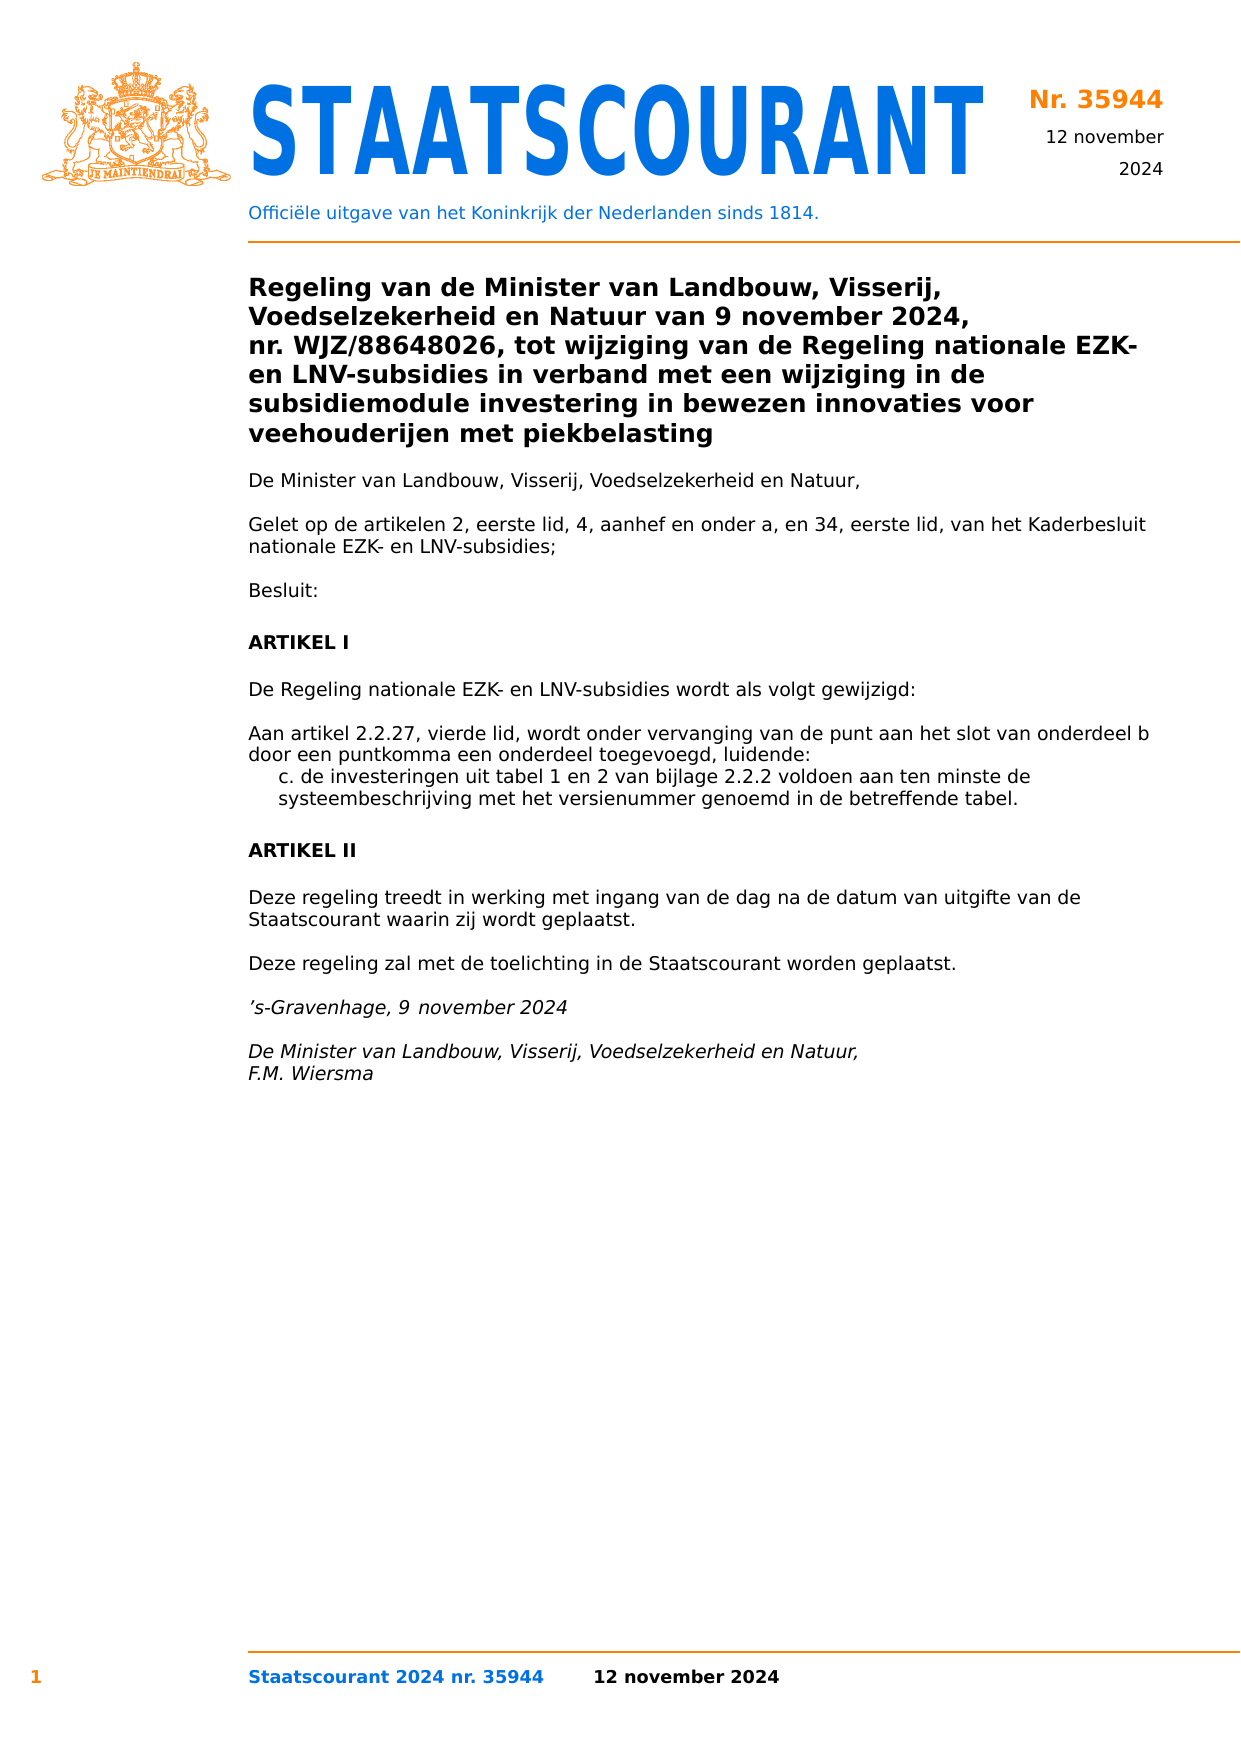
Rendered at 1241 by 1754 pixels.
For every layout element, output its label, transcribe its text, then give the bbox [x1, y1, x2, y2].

table_cell 12 november [998, 121, 1240, 153]
text De Regeling nationale EZK- en LNV-subsidies wordt als volgt gewijzigd: [248, 678, 1163, 701]
text Deze regeling treedt in werking met ingang van de dag na de datum van uitgifte van de Staatscourant waarin zij wordt geplaatst. [248, 887, 1163, 931]
text ’s-Gravenhage, 9 november 2024 [248, 997, 1163, 1019]
text Deze regeling zal met de toelichting in de Staatscourant worden geplaatst. [248, 953, 1163, 975]
text Gelet op de artikelen 2, eerste lid, 4, aanhef en onder a, en 34, eerste lid, van het Kaderbesluit nationale EZK- en LNV-subsidies; [248, 514, 1163, 558]
subtitle ARTIKEL I [248, 632, 1163, 653]
subtitle ARTIKEL II [248, 840, 1163, 862]
text De Minister van Landbouw, Visserij, Voedselzekerheid en Natuur, [248, 470, 1163, 492]
text De Minister van Landbouw, Visserij, Voedselzekerheid en Natuur, F.M. Wiersma [248, 1041, 1163, 1085]
text Besluit: [248, 579, 1163, 602]
text c. de investeringen uit tabel 1 en 2 van bijlage 2.2.2 voldoen aan ten minste de systeembeschrijving met het versienummer genoemd in de betreffende tabel. [278, 766, 1163, 810]
subtitle Regeling van de Minister van Landbouw, Visserij, Voedselzekerheid en Natuur van 9 november 2024, nr. WJZ/88648026, tot wijziging van de Regeling nationale EZK- en LNV-subsidies in verband met een wijziging in de subsidiemodule investering in bewezen innovaties voor veehouderijen met piekbelasting [248, 273, 1163, 448]
table_header [25, 62, 248, 241]
text Aan artikel 2.2.27, vierde lid, wordt onder vervanging van de punt aan het slot van onderdeel b door een puntkomma een onderdeel toegevoegd, luidende: [248, 722, 1163, 766]
table_cell Officiële uitgave van het Koninkrijk der Nederlanden sinds 1814. [248, 203, 1240, 241]
table_header STAATSCOURANT [248, 62, 998, 203]
table_header Nr. 35944 [998, 62, 1240, 121]
table_cell 2024 [998, 153, 1240, 203]
picture [41, 62, 231, 186]
